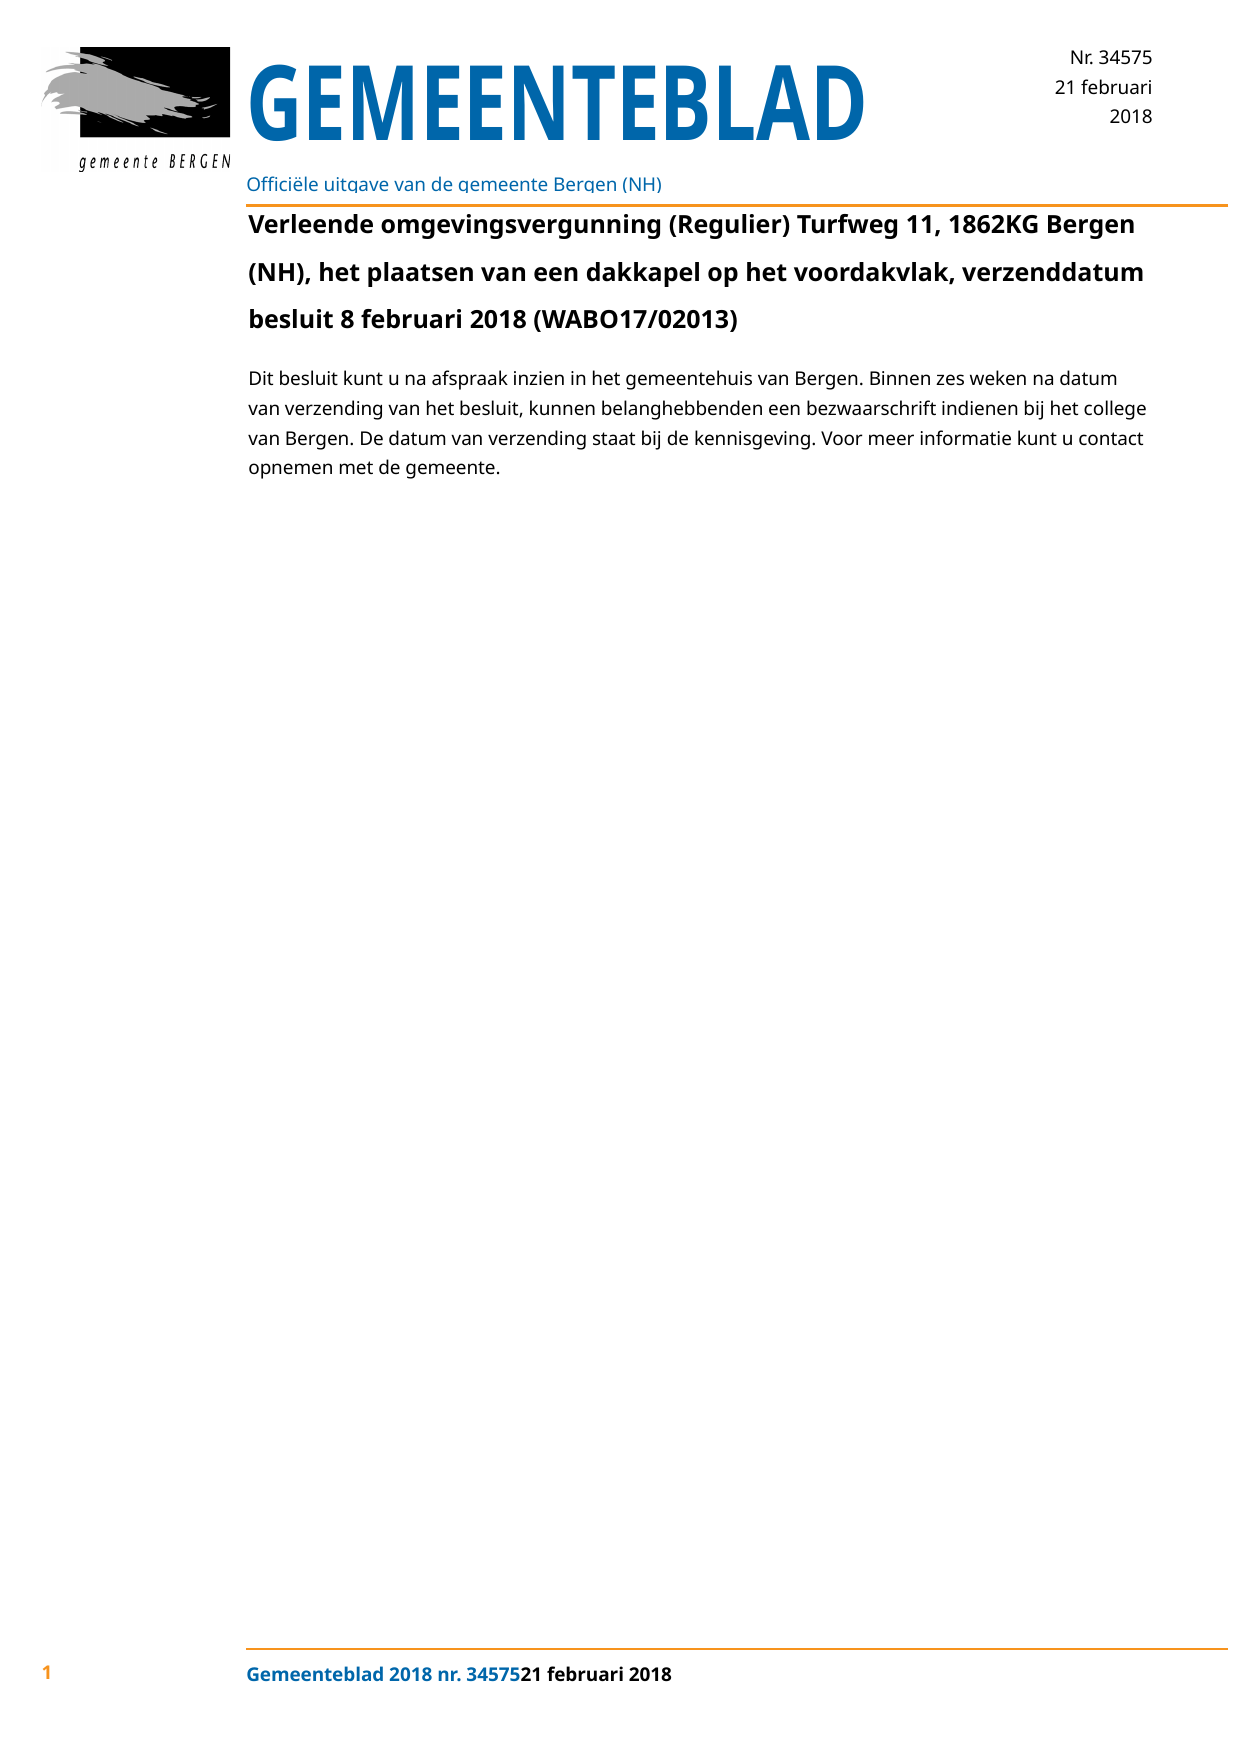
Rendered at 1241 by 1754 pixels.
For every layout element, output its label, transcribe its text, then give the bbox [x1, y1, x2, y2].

text Dit besluit kunt u na afspraak inzien in het gemeentehuis van Bergen. Binnen zes weken na datum van verzending van het besluit, kunnen belanghebbenden een bezwaarschrift indienen bij het college van Bergen. De datum van verzending staat bij de kennisgeving. Voor meer informatie kunt u contact opnemen met de gemeente. [248, 366, 1152, 480]
picture [41, 47, 231, 172]
text Verleende omgevingsvergunning (Regulier) Turfweg 11, 1862KG Bergen (NH), het plaatsen van een dakkapel op het voordakvlak, verzenddatum besluit 8 februari 2018 (WABO17/02013) [248, 207, 1152, 336]
